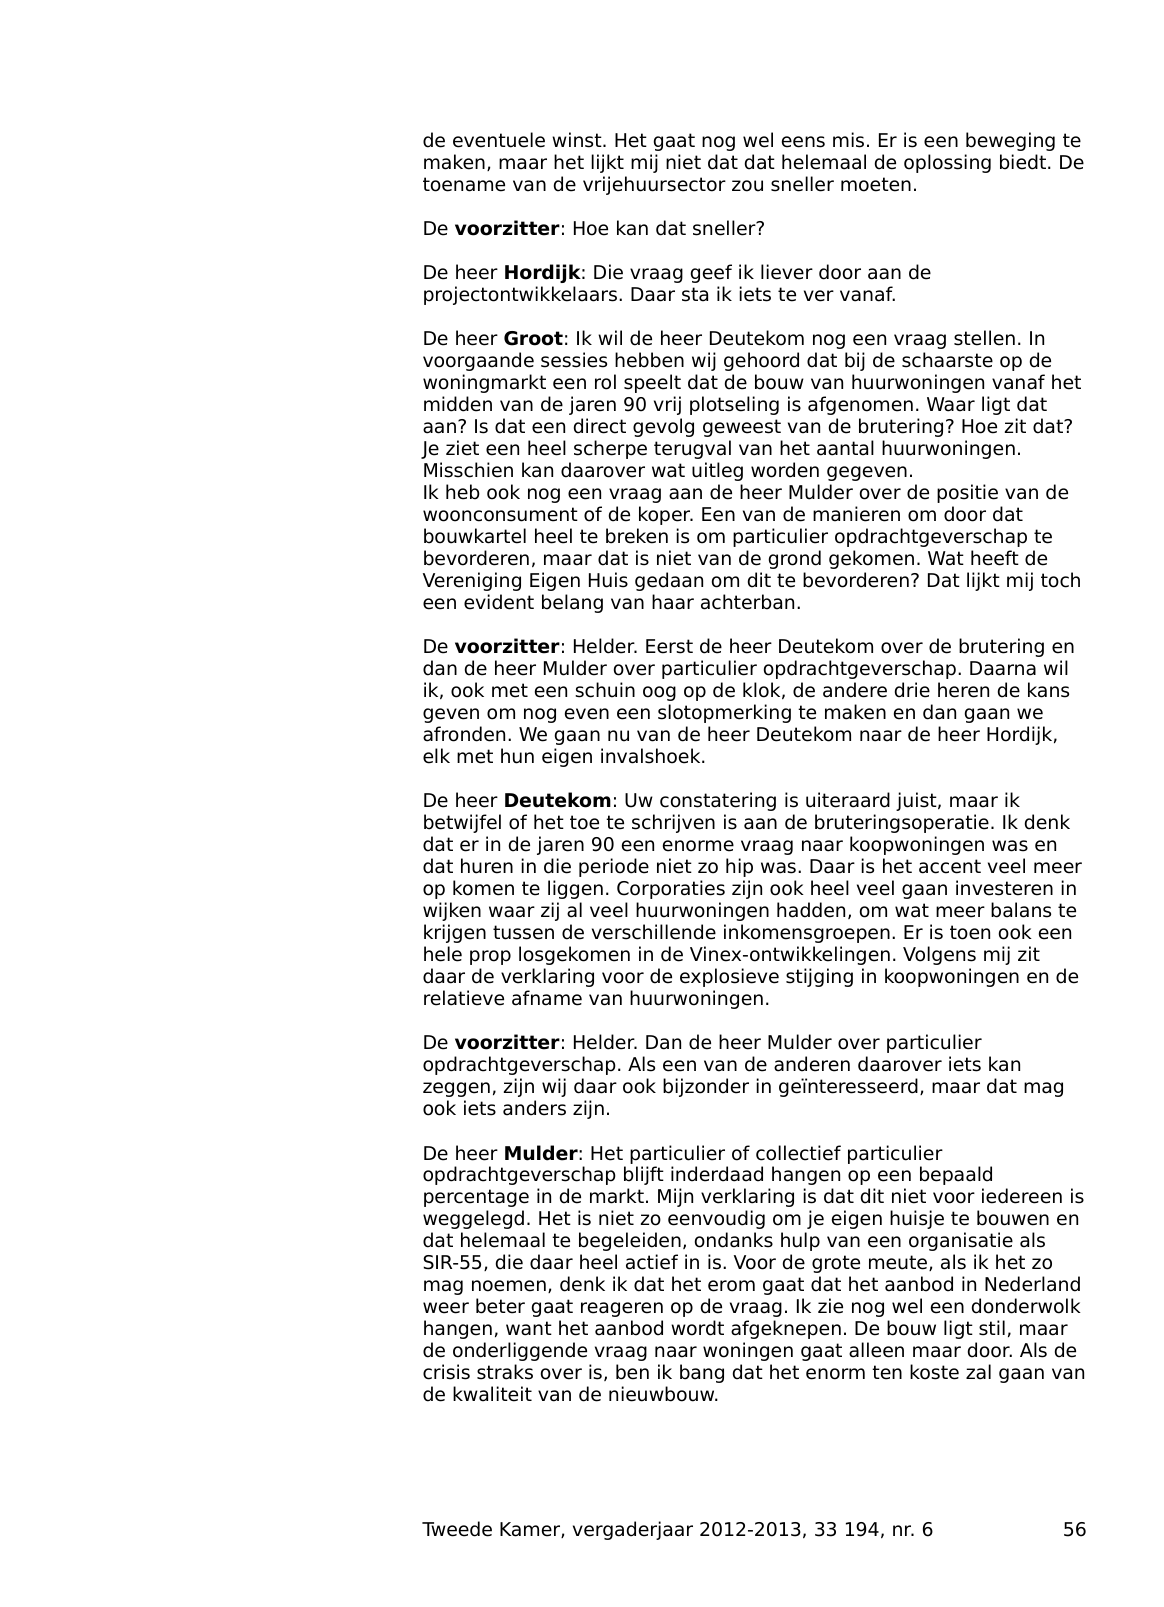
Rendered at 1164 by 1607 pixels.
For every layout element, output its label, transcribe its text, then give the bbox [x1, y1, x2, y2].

text De heer Mulder: Het particulier of collectief particulier opdrachtgeverschap blijft inderdaad hangen op een bepaald percentage in de markt. Mijn verklaring is dat dit niet voor iedereen is weggelegd. Het is niet zo eenvoudig om je eigen huisje te bouwen en dat helemaal te begeleiden, ondanks hulp van een organisatie als SIR-55, die daar heel actief in is. Voor de grote meute, als ik het zo mag noemen, denk ik dat het erom gaat dat het aanbod in Nederland weer beter gaat reageren op de vraag. Ik zie nog wel een donderwolk hangen, want het aanbod wordt afgeknepen. De bouw ligt stil, maar de onderliggende vraag naar woningen gaat alleen maar door. Als de crisis straks over is, ben ik bang dat het enorm ten koste zal gaan van de kwaliteit van de nieuwbouw. [422, 1142, 1087, 1406]
text De voorzitter: Helder. Eerst de heer Deutekom over de brutering en dan de heer Mulder over particulier opdrachtgeverschap. Daarna wil ik, ook met een schuin oog op de klok, de andere drie heren de kans geven om nog even een slotopmerking te maken en dan gaan we afronden. We gaan nu van de heer Deutekom naar de heer Hordijk, elk met hun eigen invalshoek. [422, 636, 1087, 768]
text De voorzitter: Helder. Dan de heer Mulder over particulier opdrachtgeverschap. Als een van de anderen daarover iets kan zeggen, zijn wij daar ook bijzonder in geïnteresseerd, maar dat mag ook iets anders zijn. [422, 1032, 1087, 1120]
text De heer Groot: Ik wil de heer Deutekom nog een vraag stellen. In voorgaande sessies hebben wij gehoord dat bij de schaarste op de woningmarkt een rol speelt dat de bouw van huurwoningen vanaf het midden van de jaren 90 vrij plotseling is afgenomen. Waar ligt dat aan? Is dat een direct gevolg geweest van de brutering? Hoe zit dat? Je ziet een heel scherpe terugval van het aantal huurwoningen. Misschien kan daarover wat uitleg worden gegeven. [422, 328, 1087, 482]
text de eventuele winst. Het gaat nog wel eens mis. Er is een beweging te maken, maar het lijkt mij niet dat dat helemaal de oplossing biedt. De toename van de vrijehuursector zou sneller moeten. [422, 130, 1087, 196]
text Ik heb ook nog een vraag aan de heer Mulder over de positie van de woonconsument of de koper. Een van de manieren om door dat bouwkartel heel te breken is om particulier opdrachtgeverschap te bevorderen, maar dat is niet van de grond gekomen. Wat heeft de Vereniging Eigen Huis gedaan om dit te bevorderen? Dat lijkt mij toch een evident belang van haar achterban. [422, 482, 1087, 614]
text De heer Deutekom: Uw constatering is uiteraard juist, maar ik betwijfel of het toe te schrijven is aan de bruteringsoperatie. Ik denk dat er in de jaren 90 een enorme vraag naar koopwoningen was en dat huren in die periode niet zo hip was. Daar is het accent veel meer op komen te liggen. Corporaties zijn ook heel veel gaan investeren in wijken waar zij al veel huurwoningen hadden, om wat meer balans te krijgen tussen de verschillende inkomensgroepen. Er is toen ook een hele prop losgekomen in de Vinex-ontwikkelingen. Volgens mij zit daar de verklaring voor de explosieve stijging in koopwoningen en de relatieve afname van huurwoningen. [422, 790, 1087, 1010]
text De heer Hordijk: Die vraag geef ik liever door aan de projectontwikkelaars. Daar sta ik iets te ver vanaf. [422, 262, 1087, 306]
text De voorzitter: Hoe kan dat sneller? [422, 218, 1087, 240]
